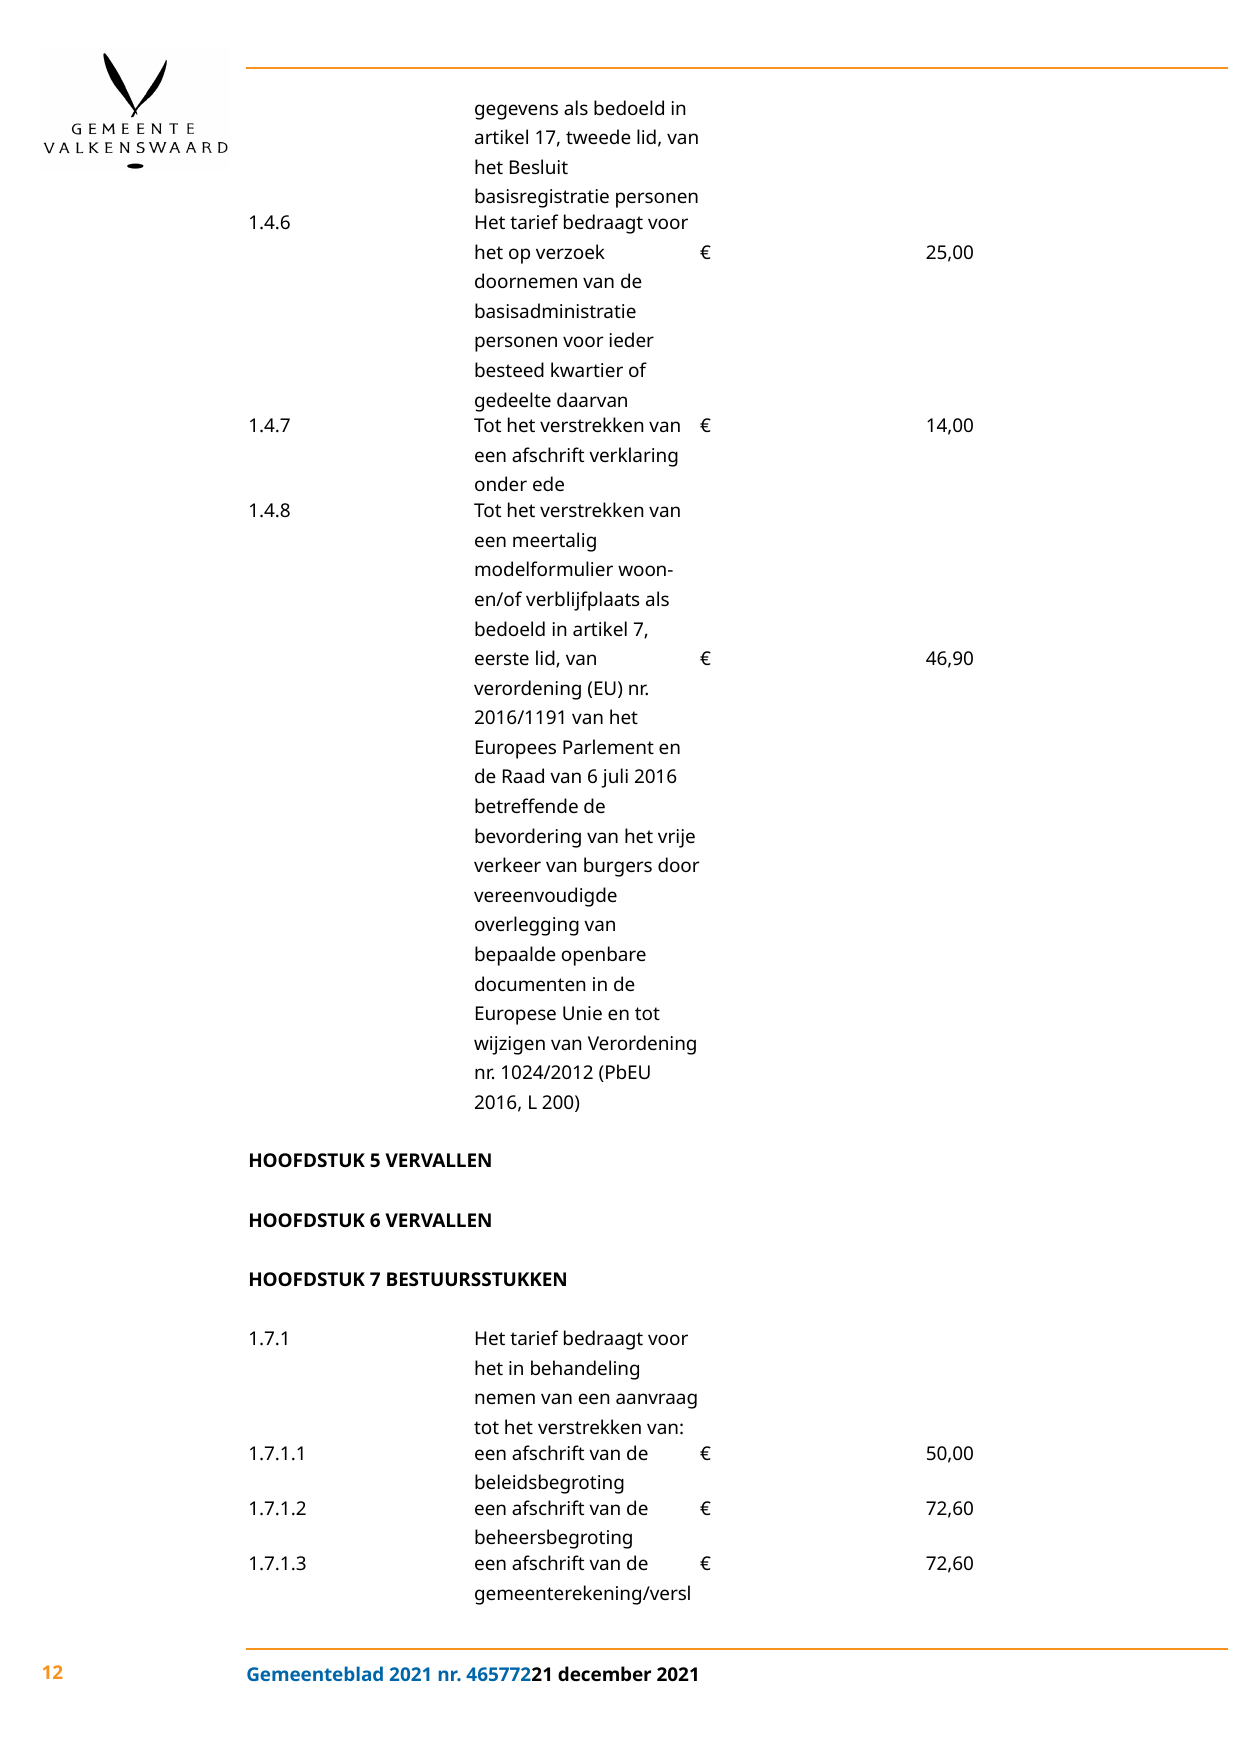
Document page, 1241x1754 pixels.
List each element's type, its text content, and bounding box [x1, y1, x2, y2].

table_cell 25,00 [926, 209, 1152, 412]
table_cell € [700, 1550, 926, 1606]
table_cell een afschrift van de beleidsbegroting [474, 1440, 700, 1495]
table_cell een afschrift van de gemeenterekening/versl [474, 1550, 700, 1606]
table_header [926, 1325, 1152, 1440]
picture [41, 47, 231, 172]
table_cell gegevens als bedoeld in artikel 17, tweede lid, van het Besluit basisregistratie personen [474, 95, 700, 209]
table_cell Tot het verstrekken van een meertalig modelformulier woon- en/of verblijfplaats als bedoeld in artikel 7, eerste lid, van verordening (EU) nr. 2016/1191 van het Europees Parlement en de Raad van 6 juli 2016 betreffende de bevordering van het vrije verkeer van burgers door vereenvoudigde overlegging van bepaalde openbare documenten in de Europese Unie en tot wijzigen van Verordening nr. 1024/2012 (PbEU 2016, L 200) [474, 498, 700, 1115]
table_cell € [700, 498, 926, 1115]
table_cell [700, 95, 926, 209]
table_cell [926, 95, 1152, 209]
text HOOFDSTUK 5 VERVALLEN [248, 1148, 1152, 1173]
table_cell 1.4.8 [248, 498, 474, 1115]
table_header Het tarief bedraagt voor het in behandeling nemen van een aanvraag tot het verstrekken van: [474, 1325, 700, 1440]
table_header 1.7.1 [248, 1325, 474, 1440]
table_cell Tot het verstrekken van een afschrift verklaring onder ede [474, 413, 700, 497]
table_cell 1.4.7 [248, 413, 474, 497]
table_cell 46,90 [926, 498, 1152, 1115]
table_cell 72,60 [926, 1495, 1152, 1550]
table_cell 50,00 [926, 1440, 1152, 1495]
table_cell € [700, 1495, 926, 1550]
text HOOFDSTUK 7 BESTUURSSTUKKEN [248, 1266, 1152, 1292]
table_cell 72,60 [926, 1550, 1152, 1606]
table_cell een afschrift van de beheersbegroting [474, 1495, 700, 1550]
text HOOFDSTUK 6 VERVALLEN [248, 1207, 1152, 1232]
table_cell 1.7.1.2 [248, 1495, 474, 1550]
table_cell 14,00 [926, 413, 1152, 497]
table_header [700, 1325, 926, 1440]
table_cell 1.4.6 [248, 209, 474, 412]
table_cell € [700, 413, 926, 497]
table_cell [248, 95, 474, 209]
table_cell € [700, 1440, 926, 1495]
table_cell Het tarief bedraagt voor het op verzoek doornemen van de basisadministratie personen voor ieder besteed kwartier of gedeelte daarvan [474, 209, 700, 412]
table_cell 1.7.1.1 [248, 1440, 474, 1495]
table_cell 1.7.1.3 [248, 1550, 474, 1606]
table_cell € [700, 209, 926, 412]
